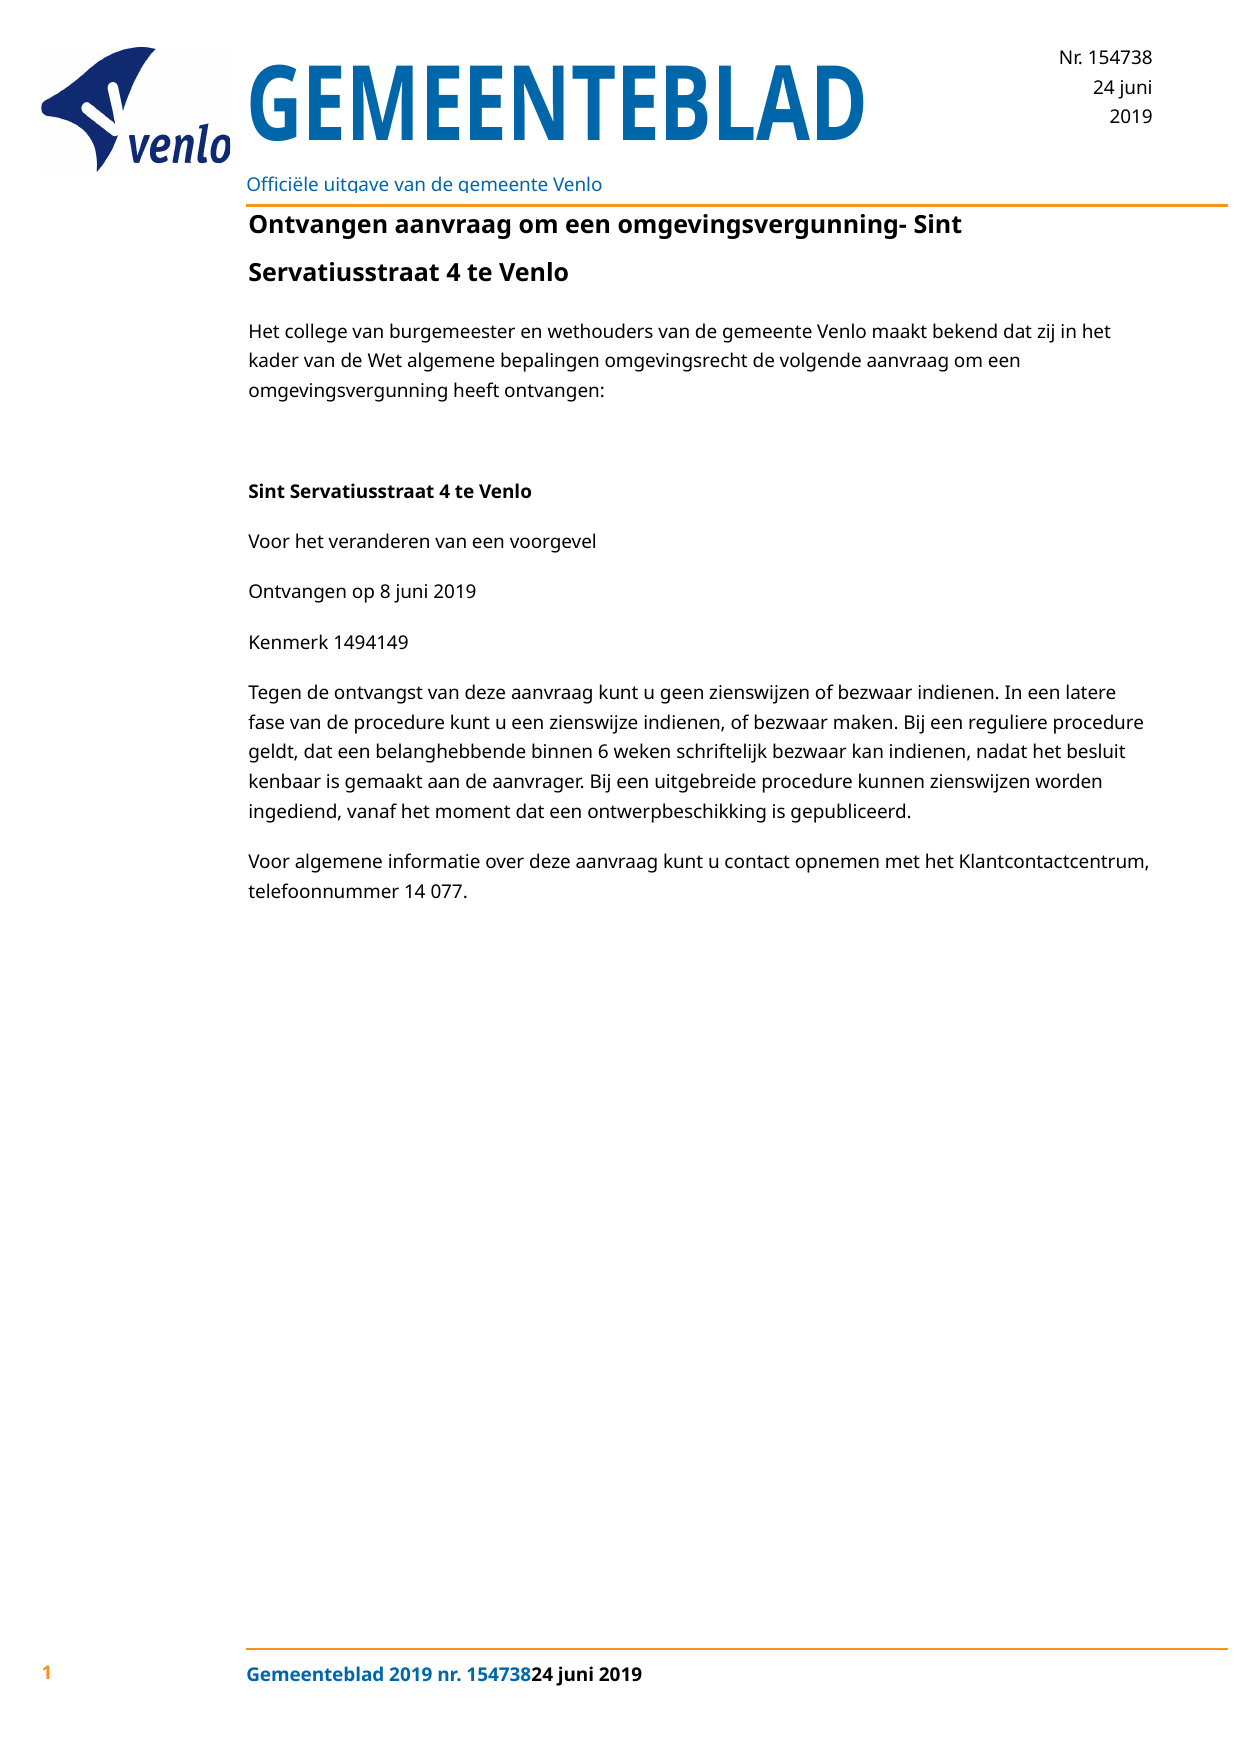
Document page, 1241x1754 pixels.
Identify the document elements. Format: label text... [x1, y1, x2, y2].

text Voor algemene informatie over deze aanvraag kunt u contact opnemen met het Klantcontactcentrum, telefoonnummer 14 077. [248, 848, 1152, 904]
text Ontvangen op 8 juni 2019 [248, 579, 1152, 604]
text Het college van burgemeester en wethouders van de gemeente Venlo maakt bekend dat zij in het kader van de Wet algemene bepalingen omgevingsrecht de volgende aanvraag om een omgevingsvergunning heeft ontvangen: [248, 318, 1152, 403]
text Sint Servatiusstraat 4 te Venlo [248, 478, 1152, 504]
text Tegen de ontvangst van deze aanvraag kunt u geen zienswijzen of bezwaar indienen. In een latere fase van de procedure kunt u een zienswijze indienen, of bezwaar maken. Bij een reguliere procedure geldt, dat een belanghebbende binnen 6 weken schriftelijk bezwaar kan indienen, nadat het besluit kenbaar is gemaakt aan de aanvrager. Bij een uitgebreide procedure kunnen zienswijzen worden ingediend, vanaf het moment dat een ontwerpbeschikking is gepubliceerd. [248, 679, 1152, 824]
picture [41, 47, 231, 172]
text Voor het veranderen van een voorgevel [248, 528, 1152, 554]
text Ontvangen aanvraag om een omgevingsvergunning- Sint Servatiusstraat 4 te Venlo [248, 207, 1152, 288]
text Kenmerk 1494149 [248, 629, 1152, 655]
